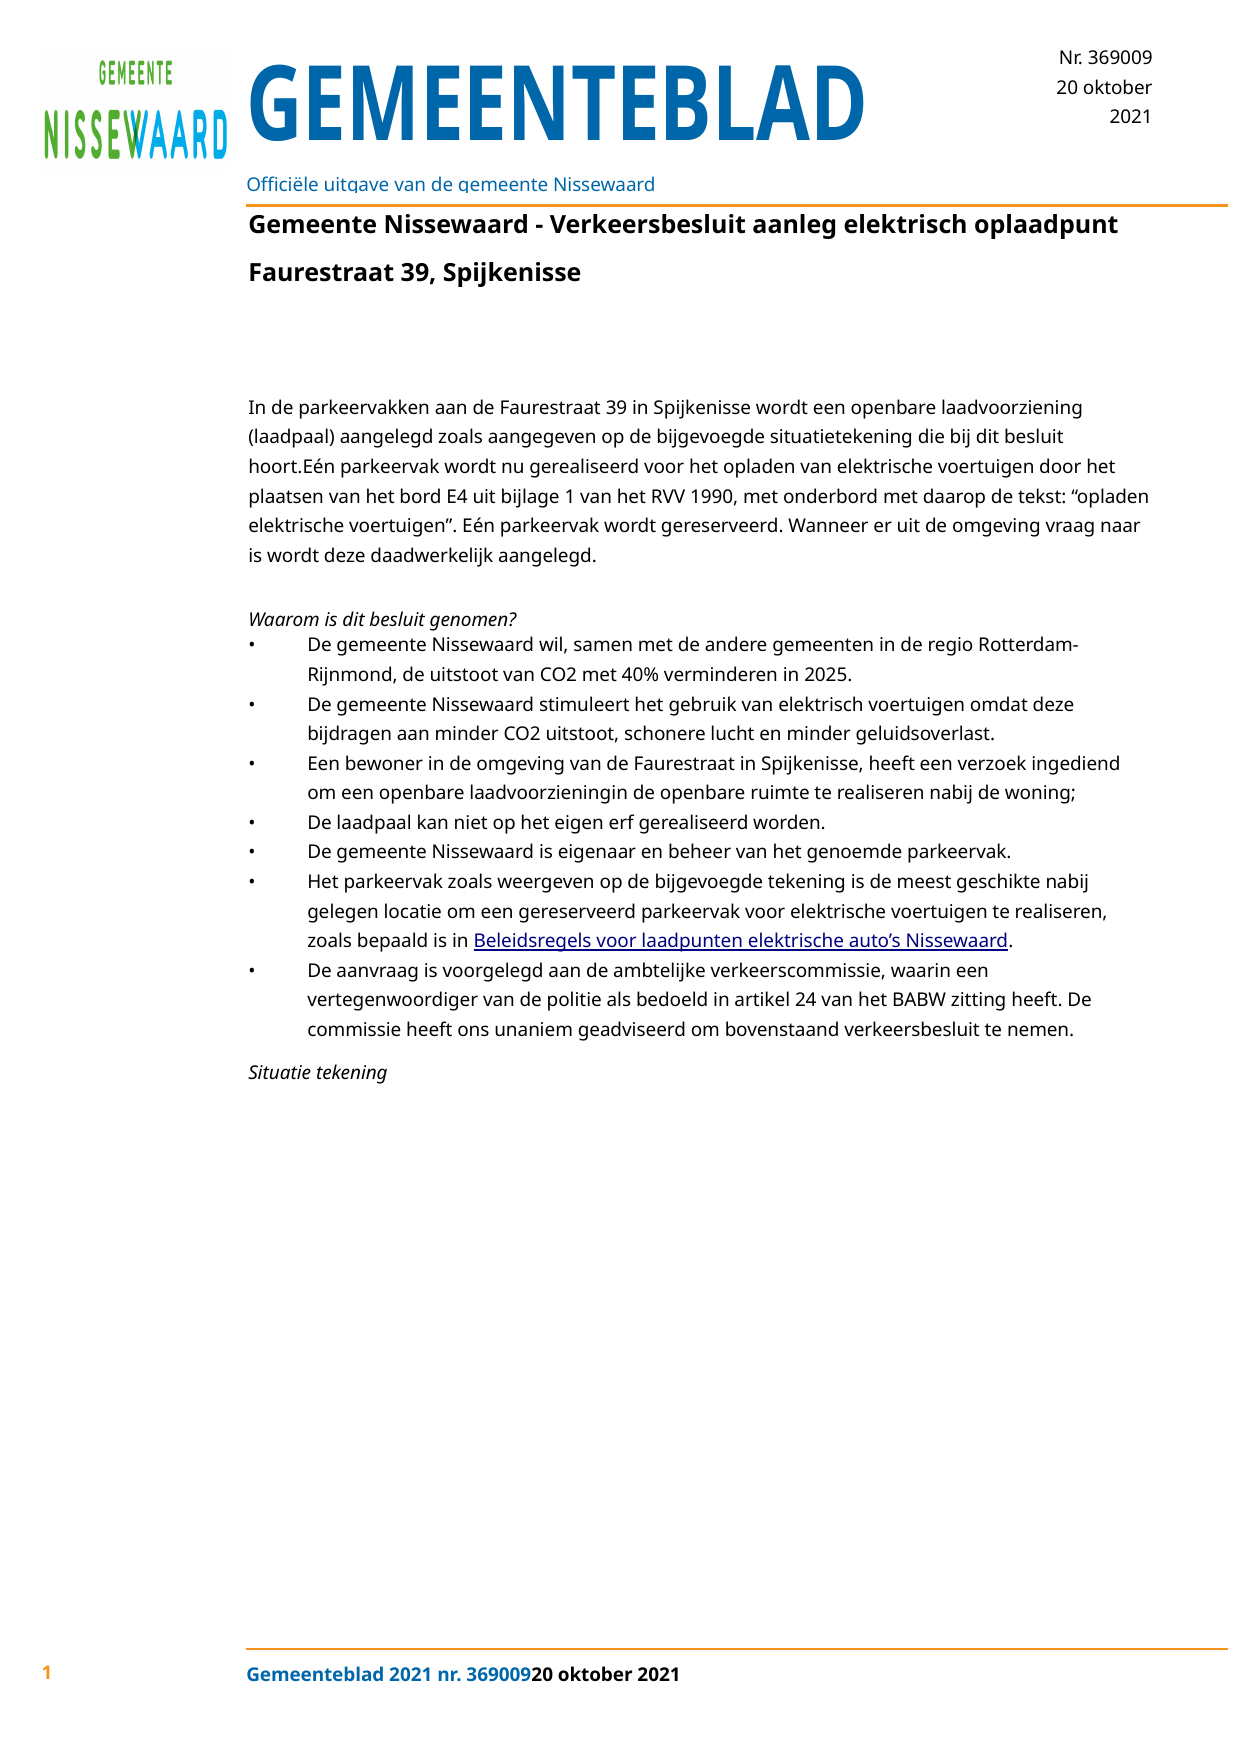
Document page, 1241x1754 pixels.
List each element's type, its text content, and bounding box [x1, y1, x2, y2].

list De gemeente Nissewaard stimuleert het gebruik van elektrisch voertuigen omdat deze bijdragen aan minder CO2 uitstoot, schonere lucht en minder geluidsoverlast. [248, 691, 1152, 746]
list De aanvraag is voorgelegd aan de ambtelijke verkeerscommissie, waarin een vertegenwoordiger van de politie als bedoeld in artikel 24 van het BABW zitting heeft. De commissie heeft ons unaniem geadviseerd om bovenstaand verkeersbesluit te nemen. [248, 957, 1152, 1042]
text Waarom is dit besluit genomen? [248, 606, 1152, 632]
list Het parkeervak zoals weergeven op de bijgevoegde tekening is de meest geschikte nabij gelegen locatie om een gereserveerd parkeervak voor elektrische voertuigen te realiseren, zoals bepaald is in Beleidsregels voor laadpunten elektrische auto’s Nissewaard. [248, 868, 1152, 953]
text In de parkeervakken aan de Faurestraat 39 in Spijkenisse wordt een openbare laadvoorziening (laadpaal) aangelegd zoals aangegeven op de bijgevoegde situatietekening die bij dit besluit hoort.Eén parkeervak wordt nu gerealiseerd voor het opladen van elektrische voertuigen door het plaatsen van het bord E4 uit bijlage 1 van het RVV 1990, met onderbord met daarop de tekst: “opladen elektrische voertuigen”. Eén parkeervak wordt gereserveerd. Wanneer er uit de omgeving vraag naar is wordt deze daadwerkelijk aangelegd. [248, 394, 1152, 568]
text Situatie tekening [248, 1059, 1152, 1085]
list De gemeente Nissewaard wil, samen met de andere gemeenten in de regio Rotterdam-Rijnmond, de uitstoot van CO2 met 40% verminderen in 2025. [248, 632, 1152, 687]
picture [41, 47, 231, 172]
text Gemeente Nissewaard - Verkeersbesluit aanleg elektrisch oplaadpunt Faurestraat 39, Spijkenisse [248, 207, 1152, 288]
list Een bewoner in de omgeving van de Faurestraat in Spijkenisse, heeft een verzoek ingediend om een openbare laadvoorzieningin de openbare ruimte te realiseren nabij de woning; [248, 750, 1152, 805]
list De gemeente Nissewaard is eigenaar en beheer van het genoemde parkeervak. [248, 839, 1152, 864]
list De laadpaal kan niet op het eigen erf gerealiseerd worden. [248, 809, 1152, 835]
